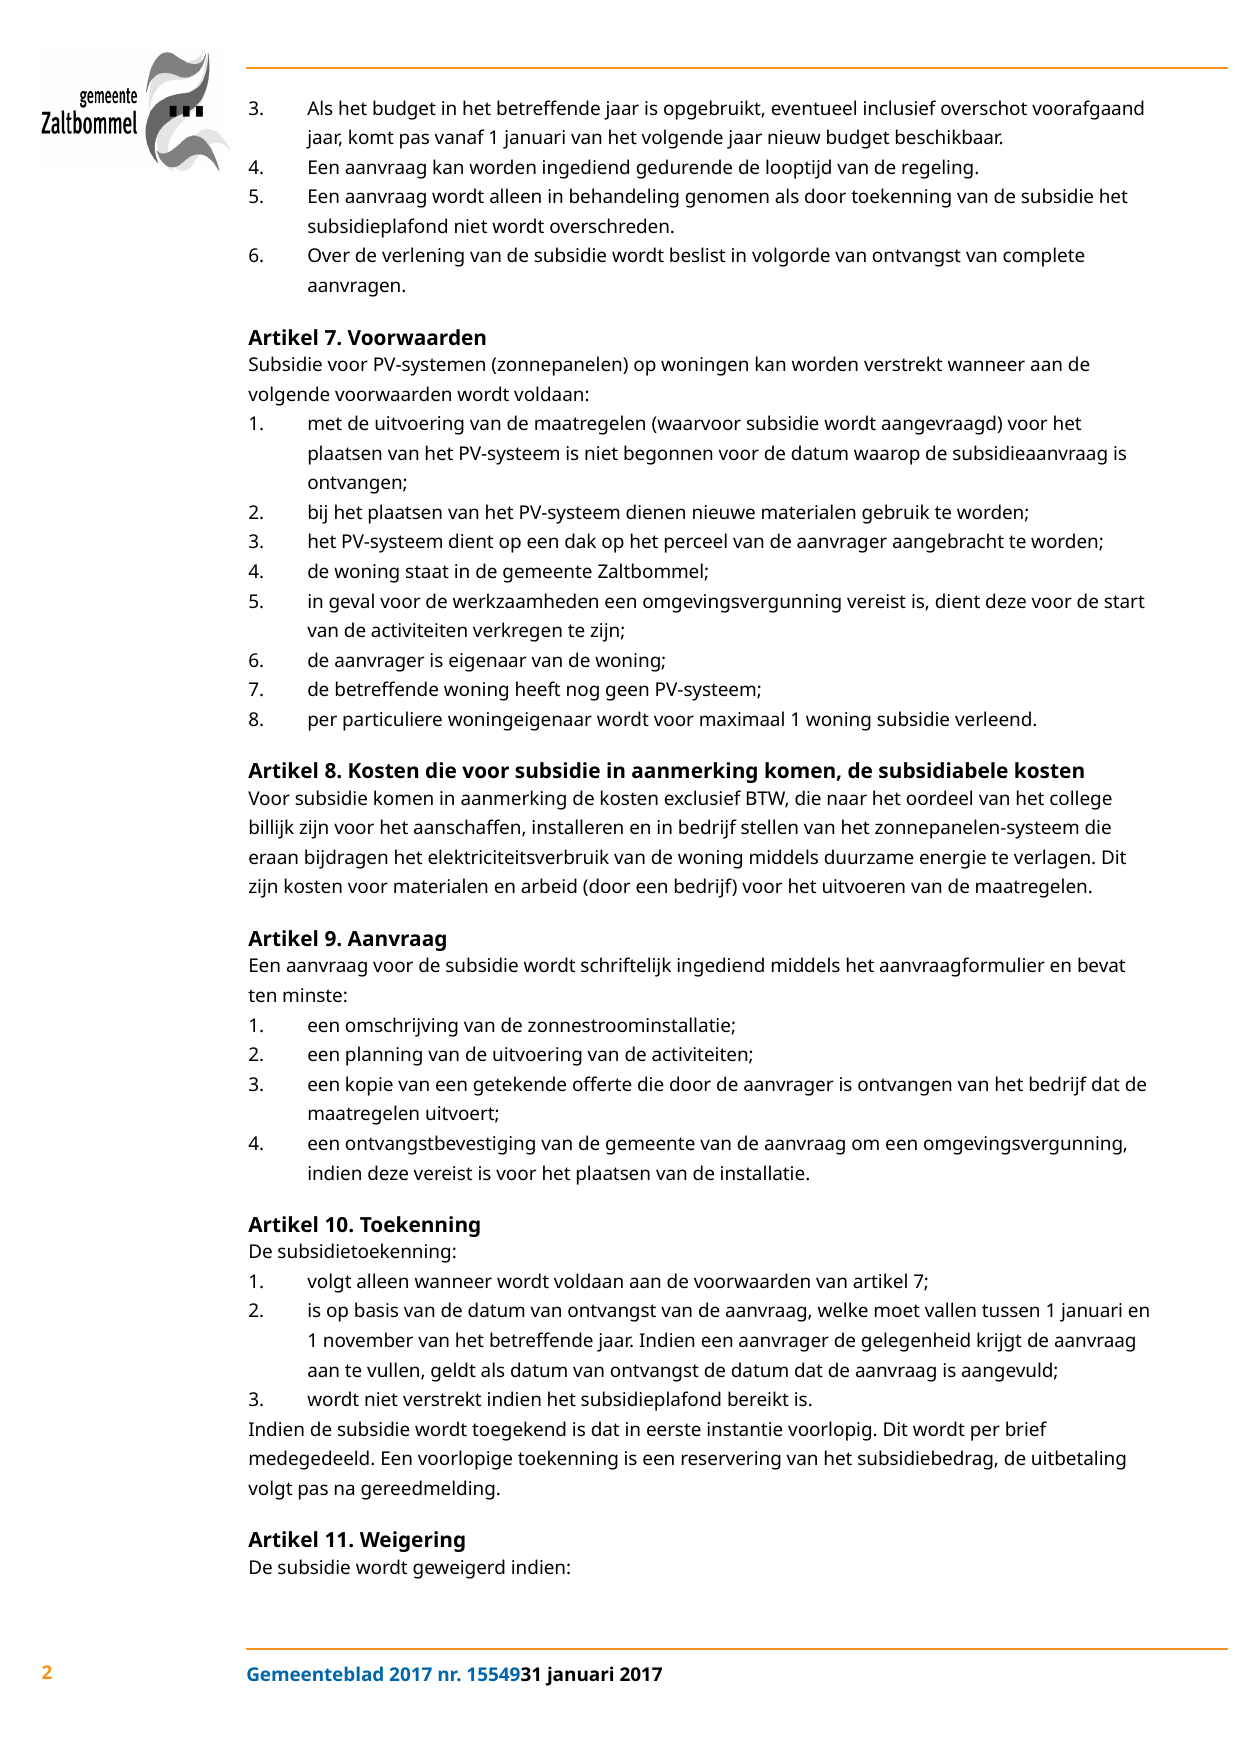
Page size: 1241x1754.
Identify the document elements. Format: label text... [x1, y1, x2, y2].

list wordt niet verstrekt indien het subsidieplafond bereikt is. [248, 1386, 1152, 1412]
list de woning staat in de gemeente Zaltbommel; [248, 558, 1152, 584]
list per particuliere woningeigenaar wordt voor maximaal 1 woning subsidie verleend. [248, 706, 1152, 732]
text De subsidie wordt geweigerd indien: [248, 1554, 1152, 1580]
text De subsidietoekenning: [248, 1238, 1152, 1264]
list Als het budget in het betreffende jaar is opgebruikt, eventueel inclusief overschot voorafgaand jaar, komt pas vanaf 1 januari van het volgende jaar nieuw budget beschikbaar. [248, 95, 1152, 150]
text Artikel 11. Weigering [248, 1526, 1152, 1554]
list een ontvangstbevestiging van de gemeente van de aanvraag om een omgevingsvergunning, indien deze vereist is voor het plaatsen van de installatie. [248, 1130, 1152, 1185]
list het PV-systeem dient op een dak op het perceel van de aanvrager aangebracht te worden; [248, 529, 1152, 554]
text Een aanvraag voor de subsidie wordt schriftelijk ingediend middels het aanvraagformulier en bevat ten minste: [248, 953, 1152, 1008]
text Artikel 9. Aanvraag [248, 924, 1152, 953]
list een planning van de uitvoering van de activiteiten; [248, 1041, 1152, 1067]
list met de uitvoering van de maatregelen (waarvoor subsidie wordt aangevraagd) voor het plaatsen van het PV-systeem is niet begonnen voor de datum waarop de subsidieaanvraag is ontvangen; [248, 410, 1152, 495]
list Over de verlening van de subsidie wordt beslist in volgorde van ontvangst van complete aanvragen. [248, 243, 1152, 298]
list een omschrijving van de zonnestroominstallatie; [248, 1012, 1152, 1037]
text Indien de subsidie wordt toegekend is dat in eerste instantie voorlopig. Dit wordt per brief medegedeeld. Een voorlopige toekenning is een reservering van het subsidiebedrag, de uitbetaling volgt pas na gereedmelding. [248, 1416, 1152, 1501]
text Artikel 7. Voorwaarden [248, 323, 1152, 351]
list volgt alleen wanneer wordt voldaan aan de voorwaarden van artikel 7; [248, 1268, 1152, 1294]
list een kopie van een getekende offerte die door de aanvrager is ontvangen van het bedrijf dat de maatregelen uitvoert; [248, 1071, 1152, 1126]
text Artikel 10. Toekenning [248, 1210, 1152, 1238]
list de betreffende woning heeft nog geen PV-systeem; [248, 677, 1152, 702]
text Subsidie voor PV-systemen (zonnepanelen) op woningen kan worden verstrekt wanneer aan de volgende voorwaarden wordt voldaan: [248, 351, 1152, 406]
list Een aanvraag wordt alleen in behandeling genomen als door toekenning van de subsidie het subsidieplafond niet wordt overschreden. [248, 183, 1152, 239]
list Een aanvraag kan worden ingediend gedurende de looptijd van de regeling. [248, 154, 1152, 180]
list bij het plaatsen van het PV-systeem dienen nieuwe materialen gebruik te worden; [248, 499, 1152, 525]
list is op basis van de datum van ontvangst van de aanvraag, welke moet vallen tussen 1 januari en 1 november van het betreffende jaar. Indien een aanvrager de gelegenheid krijgt de aanvraag aan te vullen, geldt als datum van ontvangst de datum dat de aanvraag is aangevuld; [248, 1298, 1152, 1383]
text Artikel 8. Kosten die voor subsidie in aanmerking komen, de subsidiabele kosten [248, 757, 1152, 785]
text Voor subsidie komen in aanmerking de kosten exclusief BTW, die naar het oordeel van het college billijk zijn voor het aanschaffen, installeren en in bedrijf stellen van het zonnepanelen-systeem die eraan bijdragen het elektriciteitsverbruik van de woning middels duurzame energie te verlagen. Dit zijn kosten voor materialen en arbeid (door een bedrijf) voor het uitvoeren van de maatregelen. [248, 785, 1152, 899]
list in geval voor de werkzaamheden een omgevingsvergunning vereist is, dient deze voor de start van de activiteiten verkregen te zijn; [248, 588, 1152, 643]
picture [41, 47, 231, 172]
list de aanvrager is eigenaar van de woning; [248, 647, 1152, 673]
